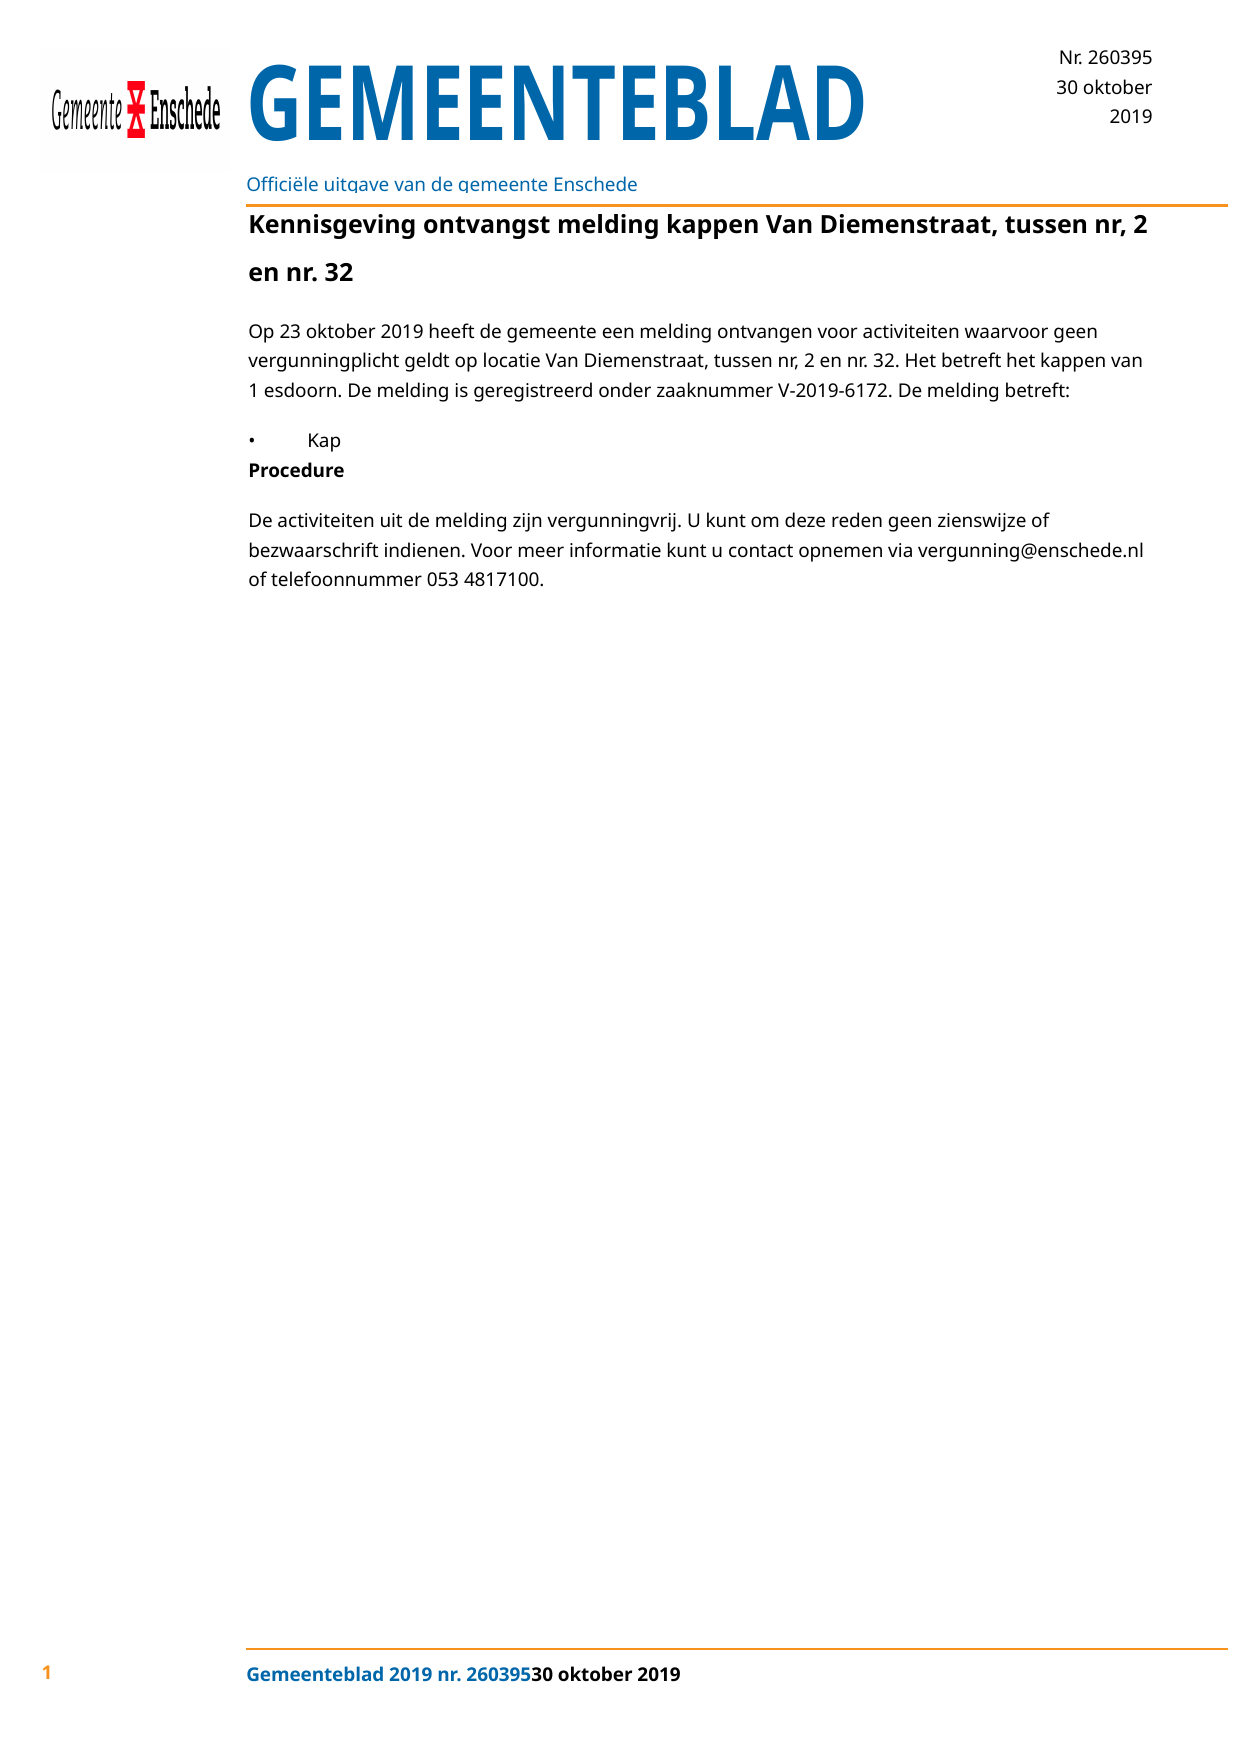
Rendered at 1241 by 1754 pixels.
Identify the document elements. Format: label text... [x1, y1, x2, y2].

picture [41, 47, 231, 172]
text Kennisgeving ontvangst melding kappen Van Diemenstraat, tussen nr, 2 en nr. 32 [248, 207, 1152, 288]
text Op 23 oktober 2019 heeft de gemeente een melding ontvangen voor activiteiten waarvoor geen vergunningplicht geldt op locatie Van Diemenstraat, tussen nr, 2 en nr. 32. Het betreft het kappen van 1 esdoorn. De melding is geregistreerd onder zaaknummer V-2019-6172. De melding betreft: [248, 318, 1152, 403]
text De activiteiten uit de melding zijn vergunningvrij. U kunt om deze reden geen zienswijze of bezwaarschrift indienen. Voor meer informatie kunt u contact opnemen via vergunning@enschede.nl of telefoonnummer 053 4817100. [248, 507, 1152, 592]
list Kap [248, 427, 1152, 453]
text Procedure [248, 457, 1152, 483]
